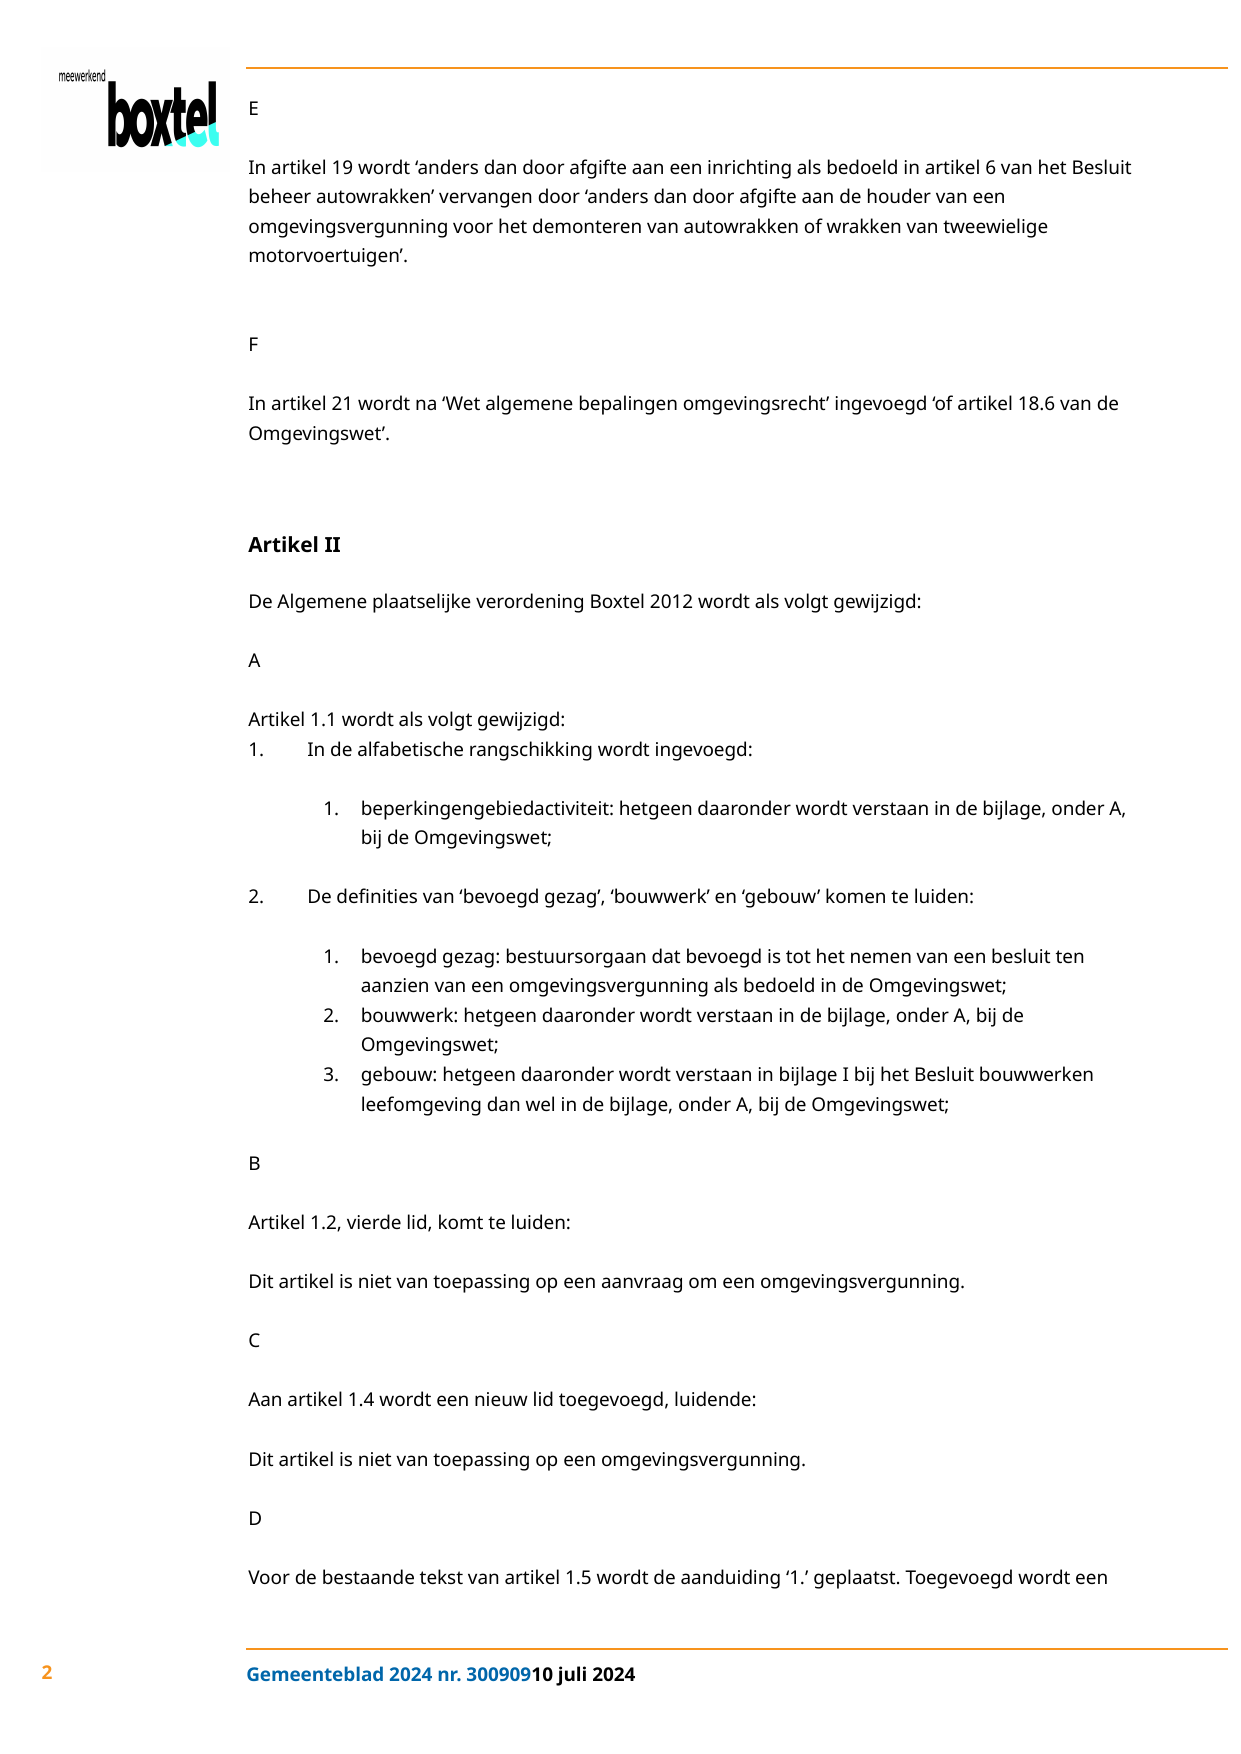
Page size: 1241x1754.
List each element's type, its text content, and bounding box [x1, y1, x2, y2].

text C [248, 1327, 1152, 1353]
text Dit artikel is niet van toepassing op een aanvraag om een omgevingsvergunning. [248, 1268, 1152, 1294]
text Voor de bestaande tekst van artikel 1.5 wordt de aanduiding ‘1.’ geplaatst. Toegevoegd wordt een [248, 1564, 1152, 1590]
text Artikel 1.1 wordt als volgt gewijzigd: [248, 706, 1152, 732]
list De definities van ‘bevoegd gezag’, ‘bouwwerk’ en ‘gebouw’ komen te luiden: [248, 884, 1152, 909]
text In artikel 19 wordt ‘anders dan door afgifte aan een inrichting als bedoeld in artikel 6 van het Besluit beheer autowrakken’ vervangen door ‘anders dan door afgifte aan de houder van een omgevingsvergunning voor het demonteren van autowrakken of wrakken van tweewielige motorvoertuigen’. [248, 154, 1152, 268]
text B [248, 1150, 1152, 1176]
list gebouw: hetgeen daaronder wordt verstaan in bijlage I bij het Besluit bouwwerken leefomgeving dan wel in de bijlage, onder A, bij de Omgevingswet; [323, 1061, 1152, 1116]
picture [41, 47, 231, 172]
text De Algemene plaatselijke verordening Boxtel 2012 wordt als volgt gewijzigd: [248, 588, 1152, 613]
list beperkingengebiedactiviteit: hetgeen daaronder wordt verstaan in de bijlage, onder A, bij de Omgevingswet; [323, 795, 1152, 850]
list bouwwerk: hetgeen daaronder wordt verstaan in de bijlage, onder A, bij de Omgevingswet; [323, 1002, 1152, 1057]
text Aan artikel 1.4 wordt een nieuw lid toegevoegd, luidende: [248, 1387, 1152, 1412]
text In artikel 21 wordt na ‘Wet algemene bepalingen omgevingsrecht’ ingevoegd ‘of artikel 18.6 van de Omgevingswet’. [248, 391, 1152, 446]
text Artikel II [248, 530, 1152, 558]
text A [248, 647, 1152, 673]
text F [248, 331, 1152, 357]
text E [248, 95, 1152, 121]
text Artikel 1.2, vierde lid, komt te luiden: [248, 1209, 1152, 1235]
text Dit artikel is niet van toepassing op een omgevingsvergunning. [248, 1446, 1152, 1471]
text D [248, 1505, 1152, 1531]
list bevoegd gezag: bestuursorgaan dat bevoegd is tot het nemen van een besluit ten aanzien van een omgevingsvergunning als bedoeld in de Omgevingswet; [323, 943, 1152, 998]
list In de alfabetische rangschikking wordt ingevoegd: [248, 736, 1152, 761]
